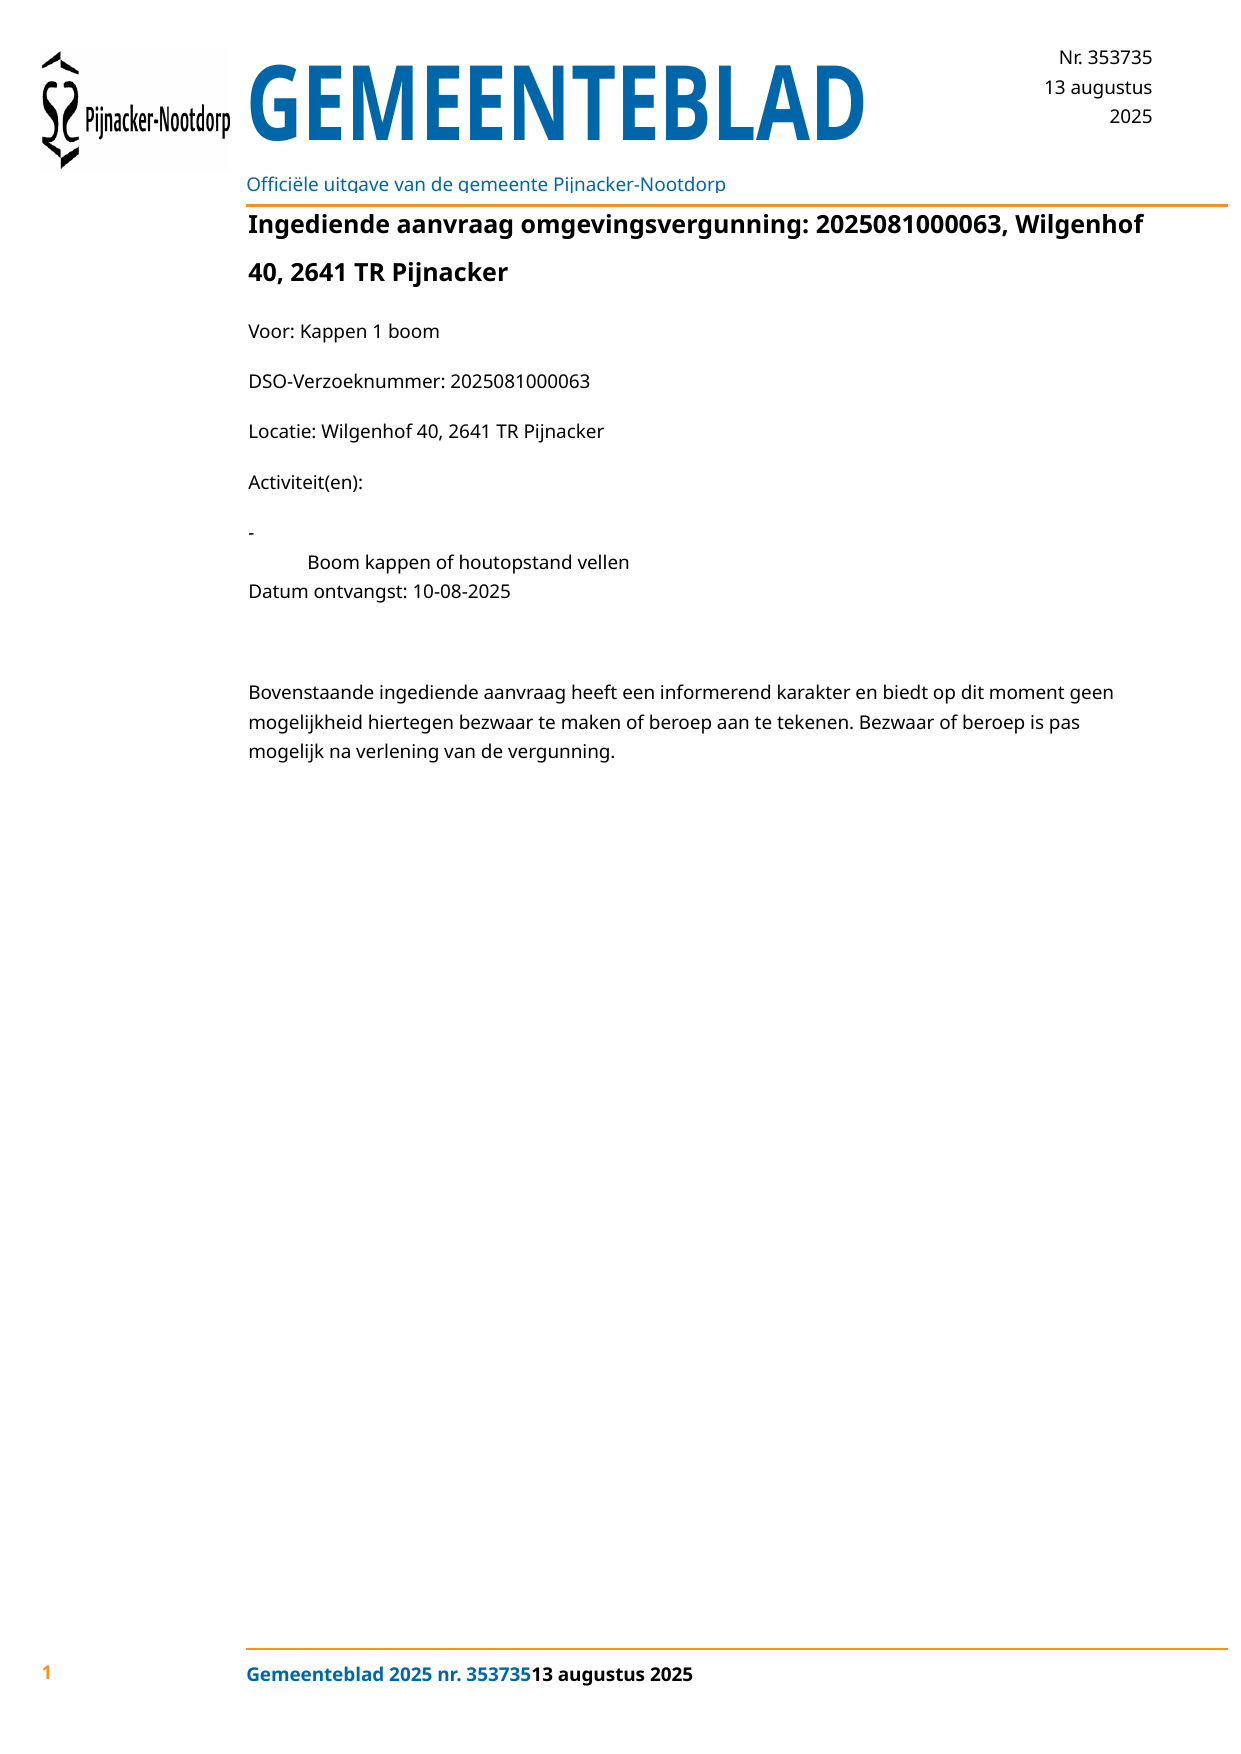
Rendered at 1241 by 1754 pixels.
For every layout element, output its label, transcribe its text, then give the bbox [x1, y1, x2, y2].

text Activiteit(en): [248, 469, 1152, 495]
text DSO-Verzoeknummer: 2025081000063 [248, 368, 1152, 394]
text Locatie: Wilgenhof 40, 2641 TR Pijnacker [248, 419, 1152, 444]
list Boom kappen of houtopstand vellen [248, 549, 1152, 575]
text Voor: Kappen 1 boom [248, 318, 1152, 344]
text Ingediende aanvraag omgevingsvergunning: 2025081000063, Wilgenhof 40, 2641 TR Pijnacker [248, 207, 1152, 288]
text Bovenstaande ingediende aanvraag heeft een informerend karakter en biedt op dit moment geen mogelijkheid hiertegen bezwaar te maken of beroep aan te tekenen. Bezwaar of beroep is pas mogelijk na verlening van de vergunning. [248, 679, 1152, 764]
picture [41, 47, 231, 172]
text Datum ontvangst: 10-08-2025 [248, 579, 1152, 604]
